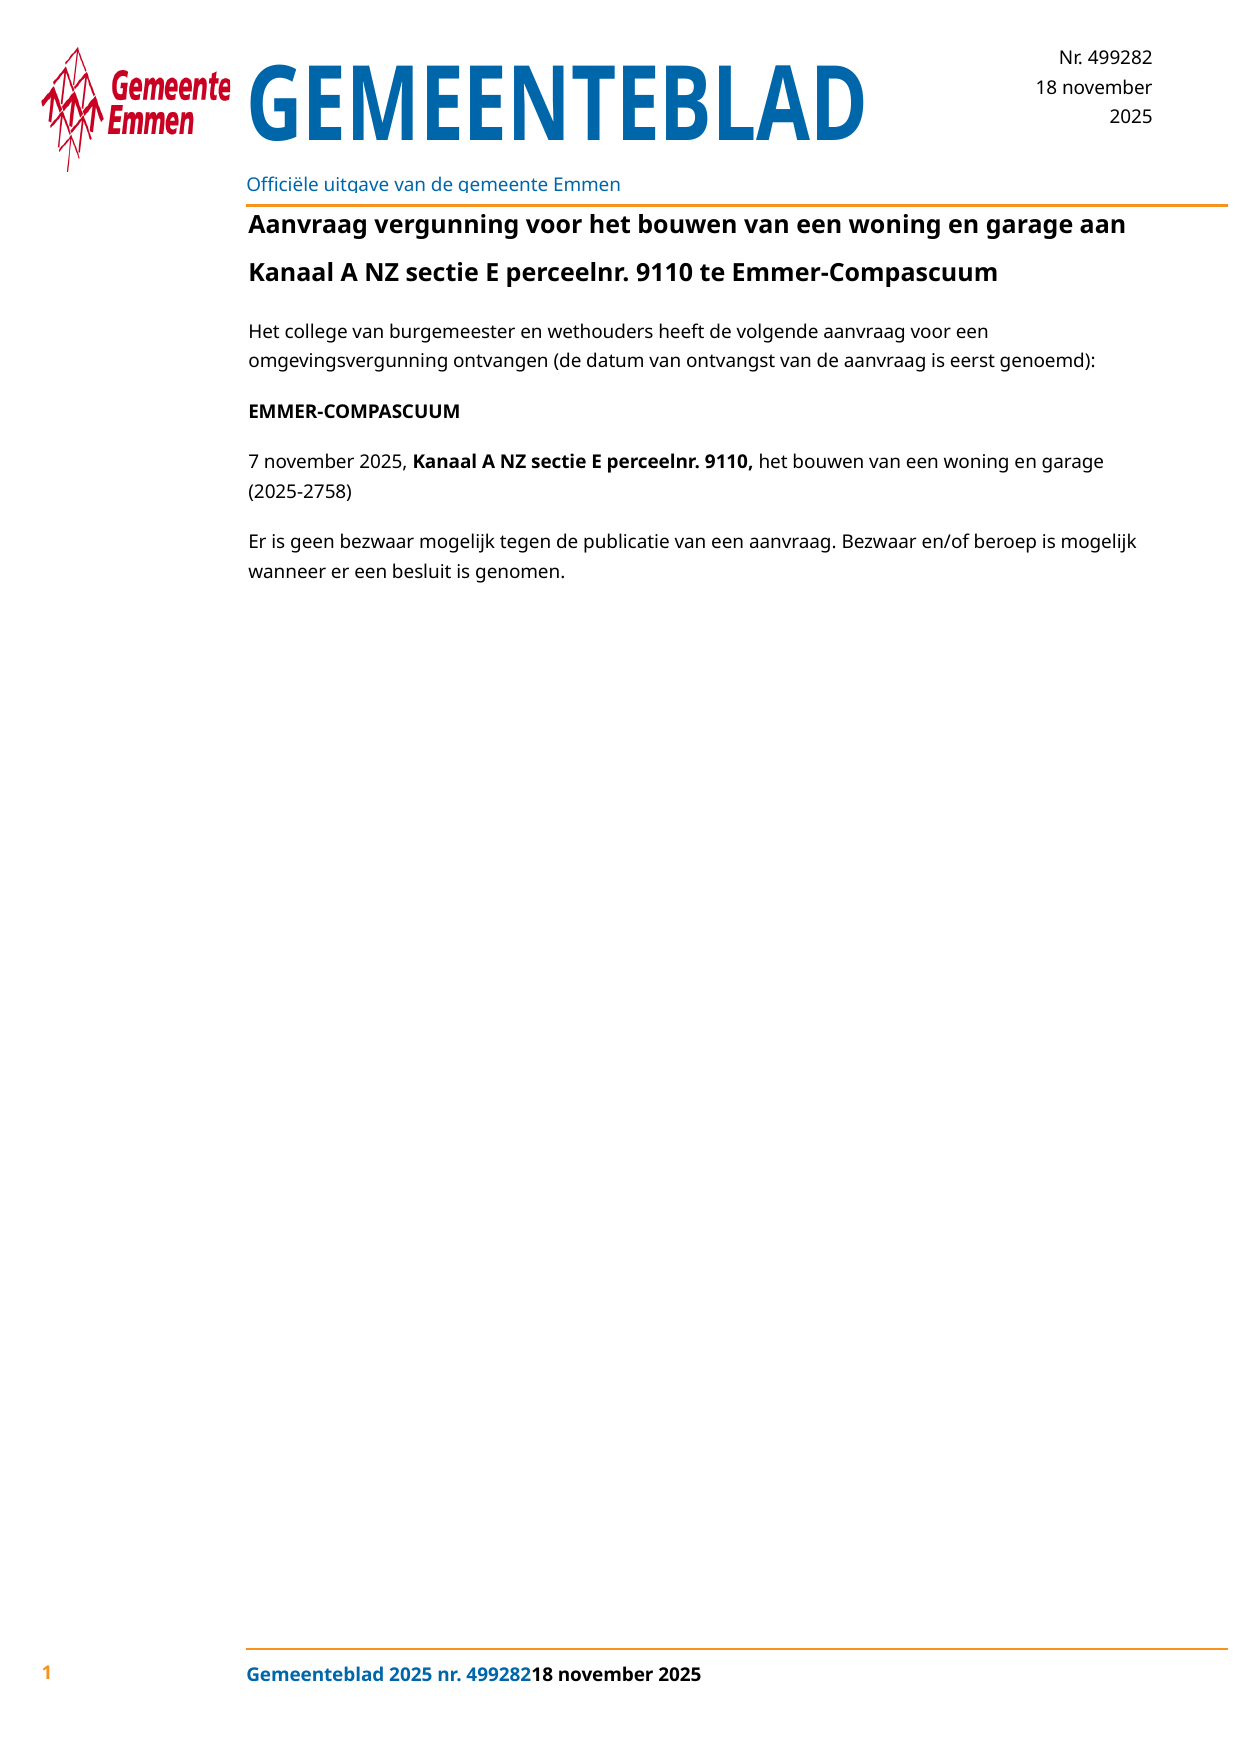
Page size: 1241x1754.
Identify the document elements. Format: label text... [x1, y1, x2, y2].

text Er is geen bezwaar mogelijk tegen de publicatie van een aanvraag. Bezwaar en/of beroep is mogelijk wanneer er een besluit is genomen. [248, 528, 1152, 584]
text 7 november 2025, Kanaal A NZ sectie E perceelnr. 9110, het bouwen van een woning en garage (2025-2758) [248, 448, 1152, 504]
picture [41, 47, 231, 172]
text Het college van burgemeester en wethouders heeft de volgende aanvraag voor een omgevingsvergunning ontvangen (de datum van ontvangst van de aanvraag is eerst genoemd): [248, 318, 1152, 373]
text EMMER-COMPASCUUM [248, 398, 1152, 424]
text Aanvraag vergunning voor het bouwen van een woning en garage aan Kanaal A NZ sectie E perceelnr. 9110 te Emmer-Compascuum [248, 207, 1152, 288]
